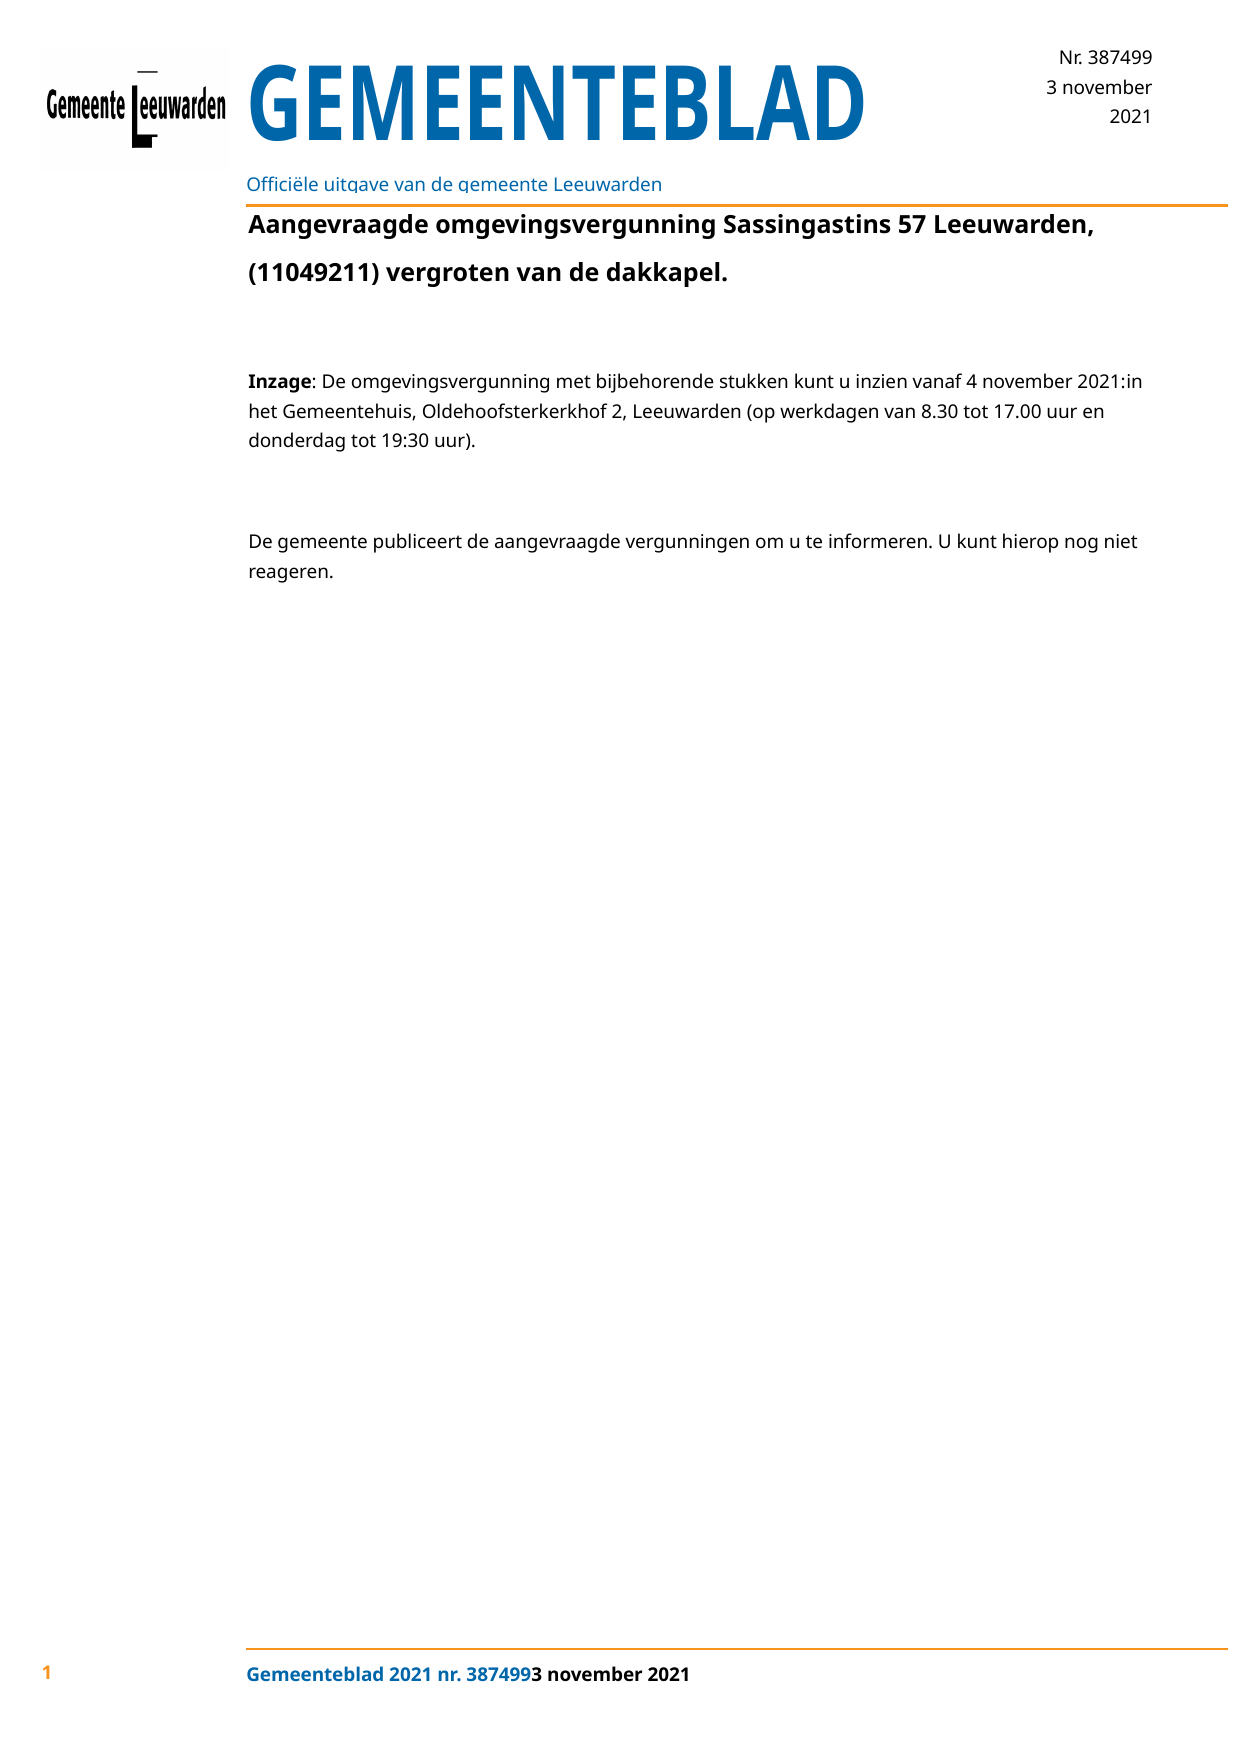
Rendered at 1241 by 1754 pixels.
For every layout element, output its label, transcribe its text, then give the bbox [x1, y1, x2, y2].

text De gemeente publiceert de aangevraagde vergunningen om u te informeren. U kunt hierop nog niet reageren. [248, 528, 1152, 584]
text Inzage: De omgevingsvergunning met bijbehorende stukken kunt u inzien vanaf 4 november 2021:in het Gemeentehuis, Oldehoofsterkerkhof 2, Leeuwarden (op werkdagen van 8.30 tot 17.00 uur en donderdag tot 19:30 uur). [248, 368, 1152, 453]
picture [41, 47, 231, 172]
text Aangevraagde omgevingsvergunning Sassingastins 57 Leeuwarden, (11049211) vergroten van de dakkapel. [248, 207, 1152, 288]
